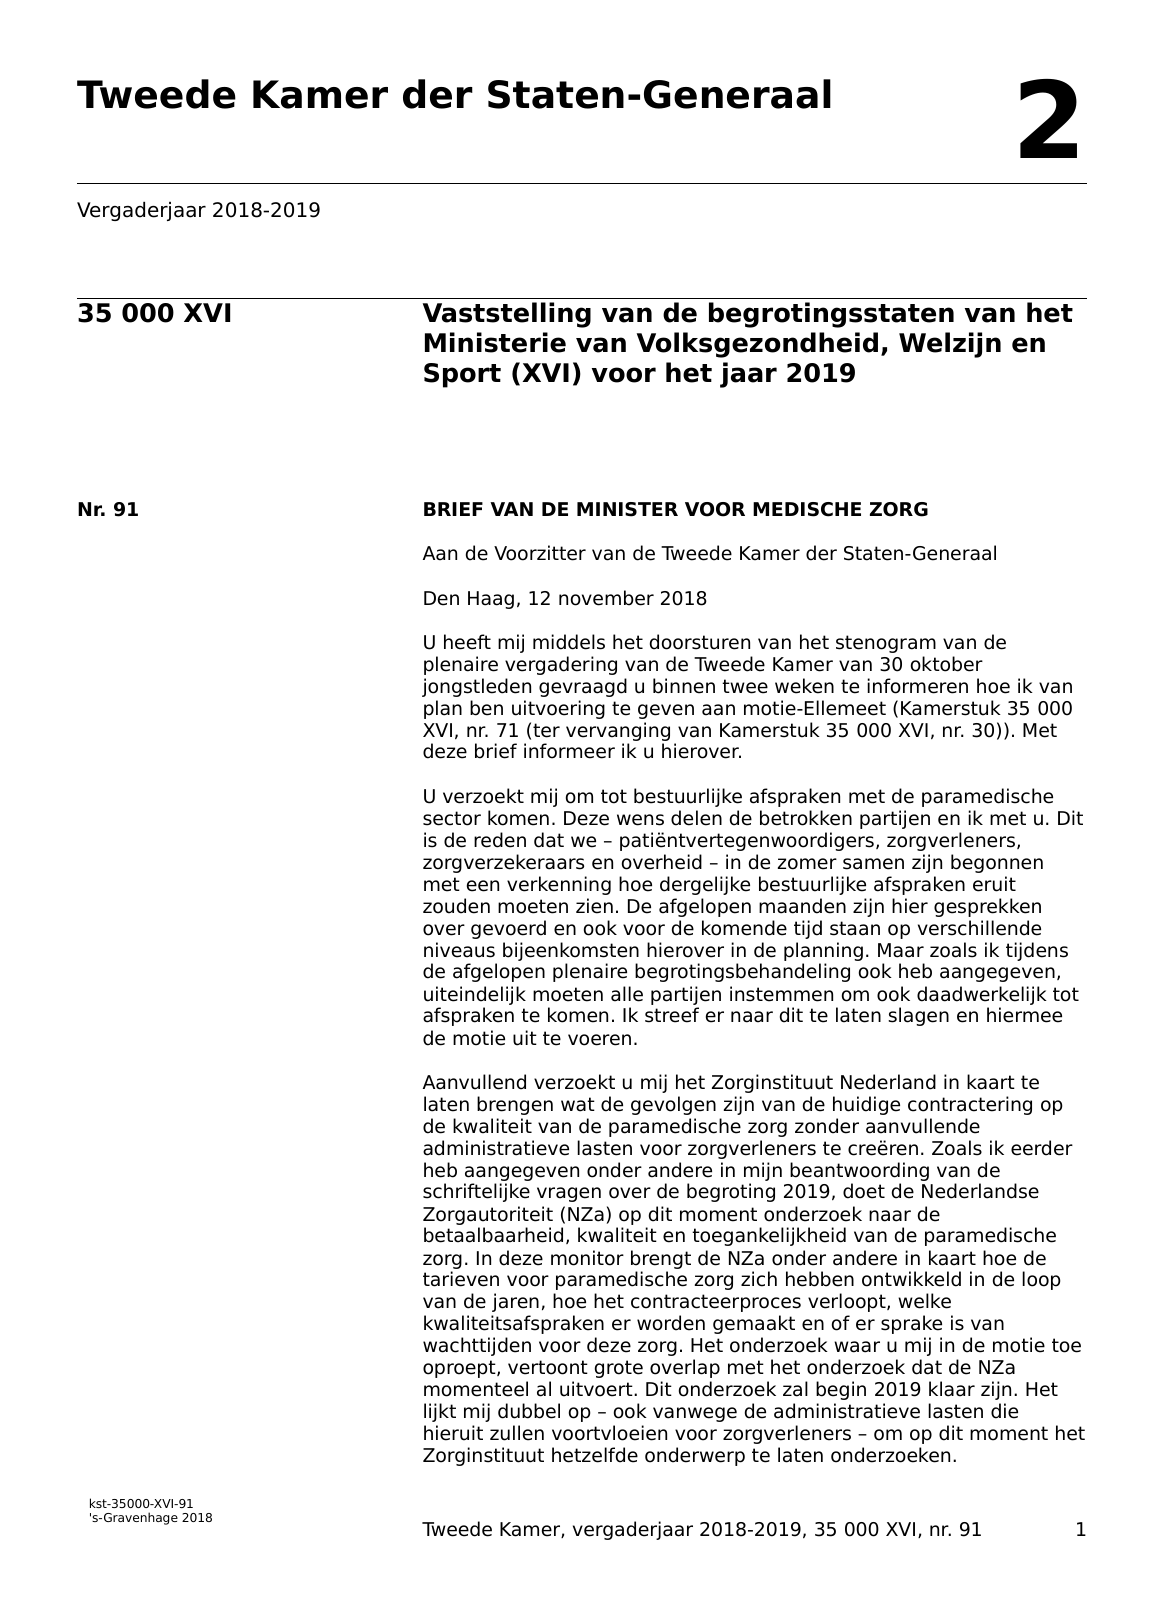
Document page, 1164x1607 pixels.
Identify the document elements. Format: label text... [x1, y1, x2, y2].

text U verzoekt mij om tot bestuurlijke afspraken met de paramedische sector komen. Deze wens delen de betrokken partijen en ik met u. Dit is de reden dat we – patiëntvertegenwoordigers, zorgverleners, zorgverzekeraars en overheid – in de zomer samen zijn begonnen met een verkenning hoe dergelijke bestuurlijke afspraken eruit zouden moeten zien. De afgelopen maanden zijn hier gesprekken over gevoerd en ook voor de komende tijd staan op verschillende niveaus bijeenkomsten hierover in de planning. Maar zoals ik tijdens de afgelopen plenaire begrotingsbehandeling ook heb aangegeven, uiteindelijk moeten alle partijen instemmen om ook daadwerkelijk tot afspraken te komen. Ik streef er naar dit te laten slagen en hiermee de motie uit te voeren. [422, 786, 1087, 1049]
text Aan de Voorzitter van de Tweede Kamer der Staten-Generaal [422, 543, 1087, 565]
subtitle 35 000 XVI Vaststelling van de begrotingsstaten van het Ministerie van Volksgezondheid, Welzijn en Sport (XVI) voor het jaar 2019 [77, 299, 1087, 388]
text U heeft mij middels het doorsturen van het stenogram van de plenaire vergadering van de Tweede Kamer van 30 oktober jongstleden gevraagd u binnen twee weken te informeren hoe ik van plan ben uitvoering te geven aan motie-Ellemeet (Kamerstuk 35 000 XVI, nr. 71 (ter vervanging van Kamerstuk 35 000 XVI, nr. 30)). Met deze brief informeer ik u hierover. [422, 632, 1087, 763]
table_header Tweede Kamer der Staten-Generaal [77, 59, 886, 183]
text Aanvullend verzoekt u mij het Zorginstituut Nederland in kaart te laten brengen wat de gevolgen zijn van de huidige contractering op de kwaliteit van de paramedische zorg zonder aanvullende administratieve lasten voor zorgverleners te creëren. Zoals ik eerder heb aangegeven onder andere in mijn beantwoording van de schriftelijke vragen over de begroting 2019, doet de Nederlandse Zorgautoriteit (NZa) op dit moment onderzoek naar de betaalbaarheid, kwaliteit en toegankelijkheid van de paramedische zorg. In deze monitor brengt de NZa onder andere in kaart hoe de tarieven voor paramedische zorg zich hebben ontwikkeld in de loop van de jaren, hoe het contracteerproces verloopt, welke kwaliteitsafspraken er worden gemaakt en of er sprake is van wachttijden voor deze zorg. Het onderzoek waar u mij in de motie toe oproept, vertoont grote overlap met het onderzoek dat de NZa momenteel al uitvoert. Dit onderzoek zal begin 2019 klaar zijn. Het lijkt mij dubbel op – ook vanwege de administratieve lasten die hieruit zullen voortvloeien voor zorgverleners – om op dit moment het Zorginstituut hetzelfde onderwerp te laten onderzoeken. [422, 1072, 1087, 1467]
table_header 2 [886, 59, 1087, 183]
text Den Haag, 12 november 2018 [422, 587, 1087, 609]
text kst-35000-XVI-91 [88, 1497, 323, 1511]
table_cell Vergaderjaar 2018-2019 [77, 184, 1087, 298]
text 's-Gravenhage 2018 [88, 1511, 323, 1525]
subtitle Nr. 91 BRIEF VAN DE MINISTER VOOR MEDISCHE ZORG [77, 499, 1087, 521]
